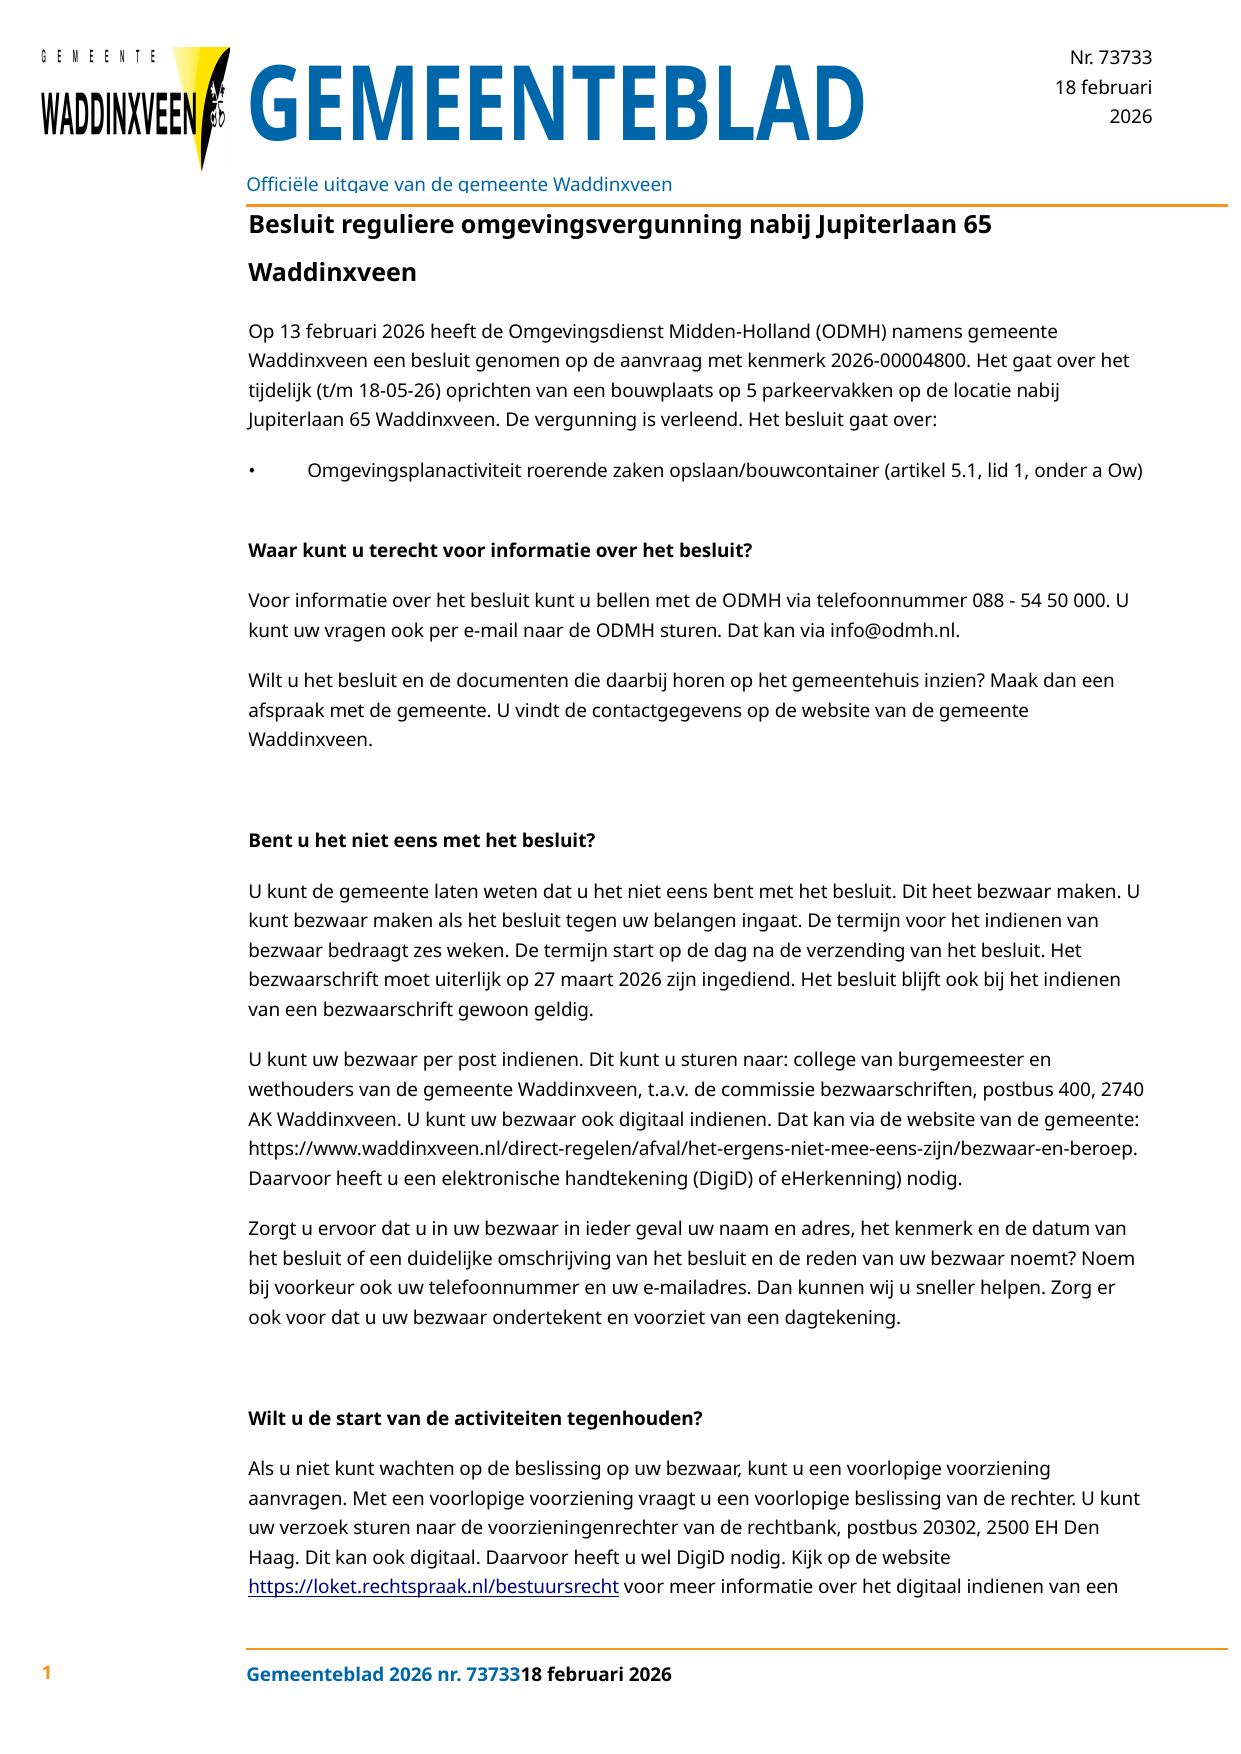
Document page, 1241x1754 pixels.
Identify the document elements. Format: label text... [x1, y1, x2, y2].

text Op 13 februari 2026 heeft de Omgevingsdienst Midden-Holland (ODMH) namens gemeente Waddinxveen een besluit genomen op de aanvraag met kenmerk 2026-00004800. Het gaat over het tijdelijk (t/m 18-05-26) oprichten van een bouwplaats op 5 parkeervakken op de locatie nabij Jupiterlaan 65 Waddinxveen. De vergunning is verleend. Het besluit gaat over: [248, 318, 1152, 432]
text Besluit reguliere omgevingsvergunning nabij Jupiterlaan 65 Waddinxveen [248, 207, 1152, 288]
text Waar kunt u terecht voor informatie over het besluit? [248, 537, 1152, 563]
text Bent u het niet eens met het besluit? [248, 827, 1152, 853]
text U kunt uw bezwaar per post indienen. Dit kunt u sturen naar: college van burgemeester en wethouders van de gemeente Waddinxveen, t.a.v. de commissie bezwaarschriften, postbus 400, 2740 AK Waddinxveen. U kunt uw bezwaar ook digitaal indienen. Dat kan via de website van de gemeente: https://www.waddinxveen.nl/direct-regelen/afval/het-ergens-niet-mee-eens-zijn/bezwaar-en-beroep. Daarvoor heeft u een elektronische handtekening (DigiD) of eHerkenning) nodig. [248, 1047, 1152, 1191]
text Wilt u het besluit en de documenten die daarbij horen op het gemeentehuis inzien? Maak dan een afspraak met de gemeente. U vindt de contactgegevens op de website van de gemeente Waddinxveen. [248, 667, 1152, 752]
picture [41, 47, 231, 172]
text Wilt u de start van de activiteiten tegenhouden? [248, 1405, 1152, 1431]
list Omgevingsplanactiviteit roerende zaken opslaan/bouwcontainer (artikel 5.1, lid 1, onder a Ow) [248, 457, 1152, 483]
text U kunt de gemeente laten weten dat u het niet eens bent met het besluit. Dit heet bezwaar maken. U kunt bezwaar maken als het besluit tegen uw belangen ingaat. De termijn voor het indienen van bezwaar bedraagt zes weken. De termijn start op de dag na de verzending van het besluit. Het bezwaarschrift moet uiterlijk op 27 maart 2026 zijn ingediend. Het besluit blijft ook bij het indienen van een bezwaarschrift gewoon geldig. [248, 878, 1152, 1022]
text Voor informatie over het besluit kunt u bellen met de ODMH via telefoonnummer 088 - 54 50 000. U kunt uw vragen ook per e-mail naar de ODMH sturen. Dat kan via info@odmh.nl. [248, 587, 1152, 643]
text Zorgt u ervoor dat u in uw bezwaar in ieder geval uw naam en adres, het kenmerk en de datum van het besluit of een duidelijke omschrijving van het besluit en de reden van uw bezwaar noemt? Noem bij voorkeur ook uw telefoonnummer en uw e-mailadres. Dan kunnen wij u sneller helpen. Zorg er ook voor dat u uw bezwaar ondertekent en voorziet van een dagtekening. [248, 1215, 1152, 1330]
text Als u niet kunt wachten op de beslissing op uw bezwaar, kunt u een voorlopige voorziening aanvragen. Met een voorlopige voorziening vraagt u een voorlopige beslissing van de rechter. U kunt uw verzoek sturen naar de voorzieningenrechter van de rechtbank, postbus 20302, 2500 EH Den Haag. Dit kan ook digitaal. Daarvoor heeft u wel DigiD nodig. Kijk op de website https://loket.rechtspraak.nl/bestuursrecht voor meer informatie over het digitaal indienen van een [248, 1455, 1152, 1599]
